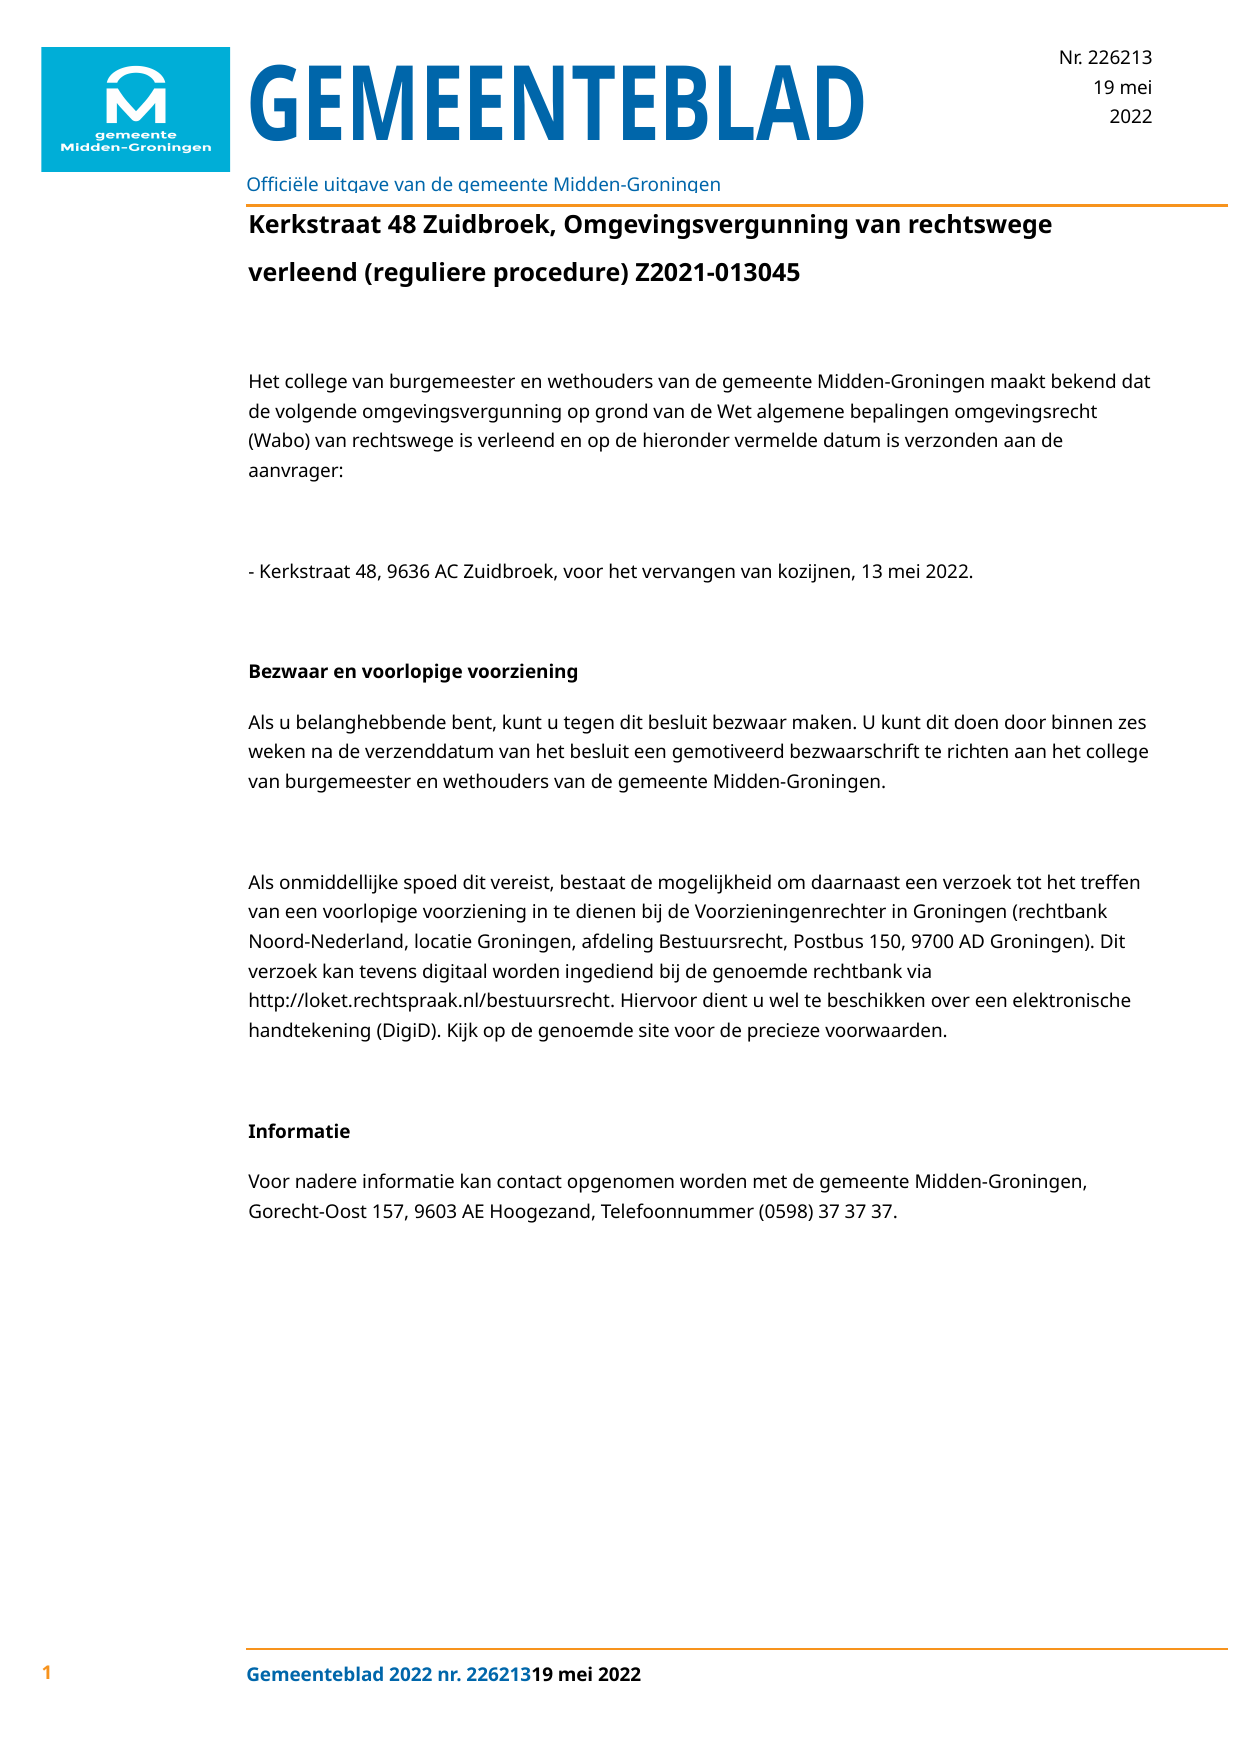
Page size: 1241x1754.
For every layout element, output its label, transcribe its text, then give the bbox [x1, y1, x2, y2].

picture [108, 66, 164, 82]
picture [184, 146, 190, 153]
text Als u belanghebbende bent, kunt u tegen dit besluit bezwaar maken. U kunt dit doen door binnen zes weken na de verzenddatum van het besluit een gemotiveerd bezwaarschrift te richten aan het college van burgemeester en wethouders van de gemeente Midden-Groningen. [248, 709, 1152, 794]
text Het college van burgemeester en wethouders van de gemeente Midden-Groningen maakt bekend dat de volgende omgevingsvergunning op grond van de Wet algemene bepalingen omgevingsrecht (Wabo) van rechtswege is verleend en op de hieronder vermelde datum is verzonden aan de aanvrager: [248, 368, 1152, 483]
text Voor nadere informatie kan contact opgenomen worden met de gemeente Midden-Groningen, Gorecht-Oost 157, 9603 AE Hoogezand, Telefoonnummer (0598) 37 37 37. [248, 1168, 1152, 1224]
text - Kerkstraat 48, 9636 AC Zuidbroek, voor het vervangen van kozijnen, 13 mei 2022. [248, 558, 1152, 584]
text Kerkstraat 48 Zuidbroek, Omgevingsvergunning van rechtswege verleend (reguliere procedure) Z2021-013045 [248, 207, 1152, 288]
text Bezwaar en voorlopige voorziening [248, 659, 1152, 684]
text Als onmiddellijke spoed dit vereist, bestaat de mogelijkheid om daarnaast een verzoek tot het treffen van een voorlopige voorziening in te dienen bij de Voorzieningenrechter in Groningen (rechtbank Noord-Nederland, locatie Groningen, afdeling Bestuursrecht, Postbus 150, 9700 AD Groningen). Dit verzoek kan tevens digitaal worden ingediend bij de genoemde rechtbank via http://loket.rechtspraak.nl/bestuursrecht. Hiervoor dient u wel te beschikken over een elektronische handtekening (DigiD). Kijk op de genoemde site voor de precieze voorwaarden. [248, 869, 1152, 1043]
picture [107, 89, 165, 122]
text Informatie [248, 1118, 1152, 1144]
